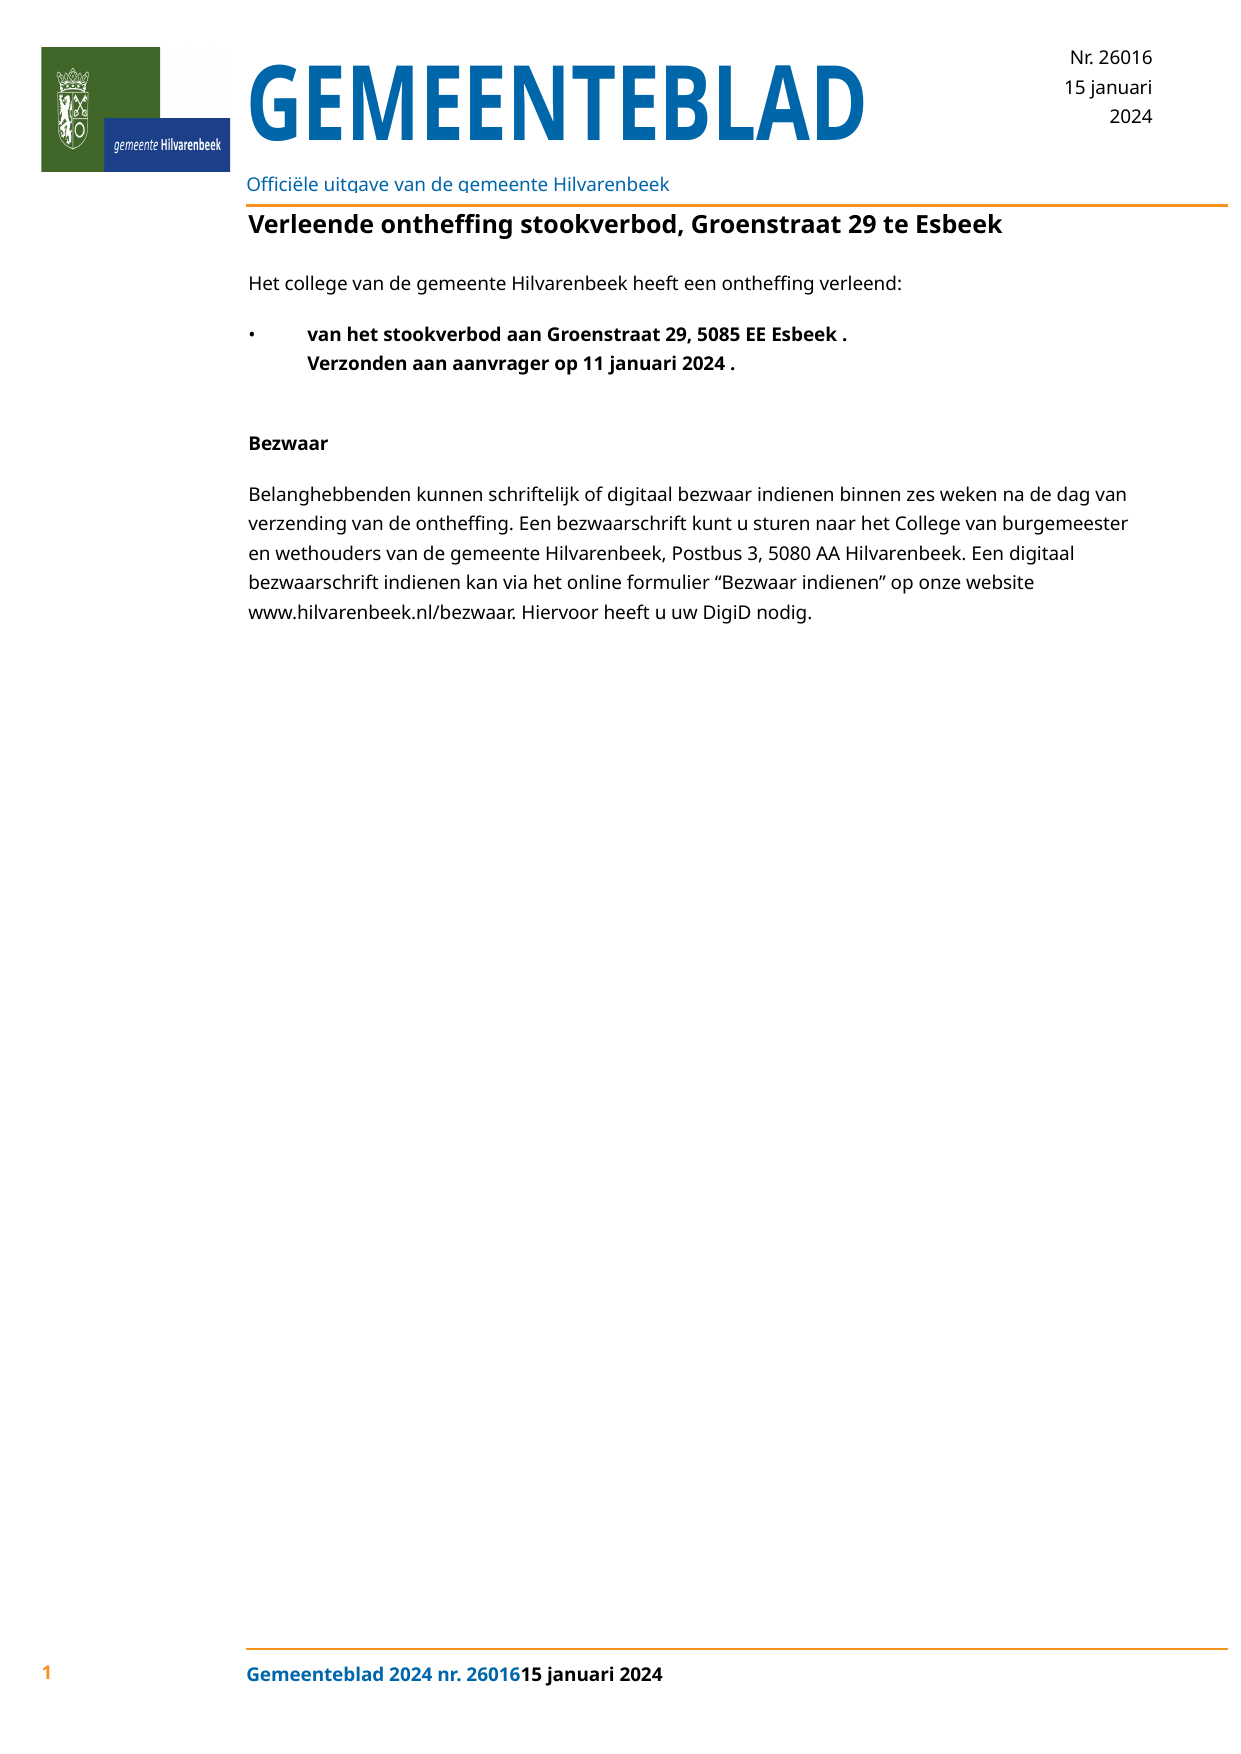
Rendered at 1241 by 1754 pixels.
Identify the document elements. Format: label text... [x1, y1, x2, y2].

text Verleende ontheffing stookverbod, Groenstraat 29 te Esbeek [248, 207, 1152, 241]
text Het college van de gemeente Hilvarenbeek heeft een ontheffing verleend: [248, 270, 1152, 296]
list van het stookverbod aan Groenstraat 29, 5085 EE Esbeek . [248, 321, 1152, 346]
list Verzonden aan aanvrager op 11 januari 2024 . [248, 350, 1152, 376]
picture [41, 47, 231, 172]
text Bezwaar [248, 430, 1152, 456]
text Belanghebbenden kunnen schriftelijk of digitaal bezwaar indienen binnen zes weken na de dag van verzending van de ontheffing. Een bezwaarschrift kunt u sturen naar het College van burgemeester en wethouders van de gemeente Hilvarenbeek, Postbus 3, 5080 AA Hilvarenbeek. Een digitaal bezwaarschrift indienen kan via het online formulier “Bezwaar indienen” op onze website www.hilvarenbeek.nl/bezwaar. Hiervoor heeft u uw DigiD nodig. [248, 481, 1152, 625]
